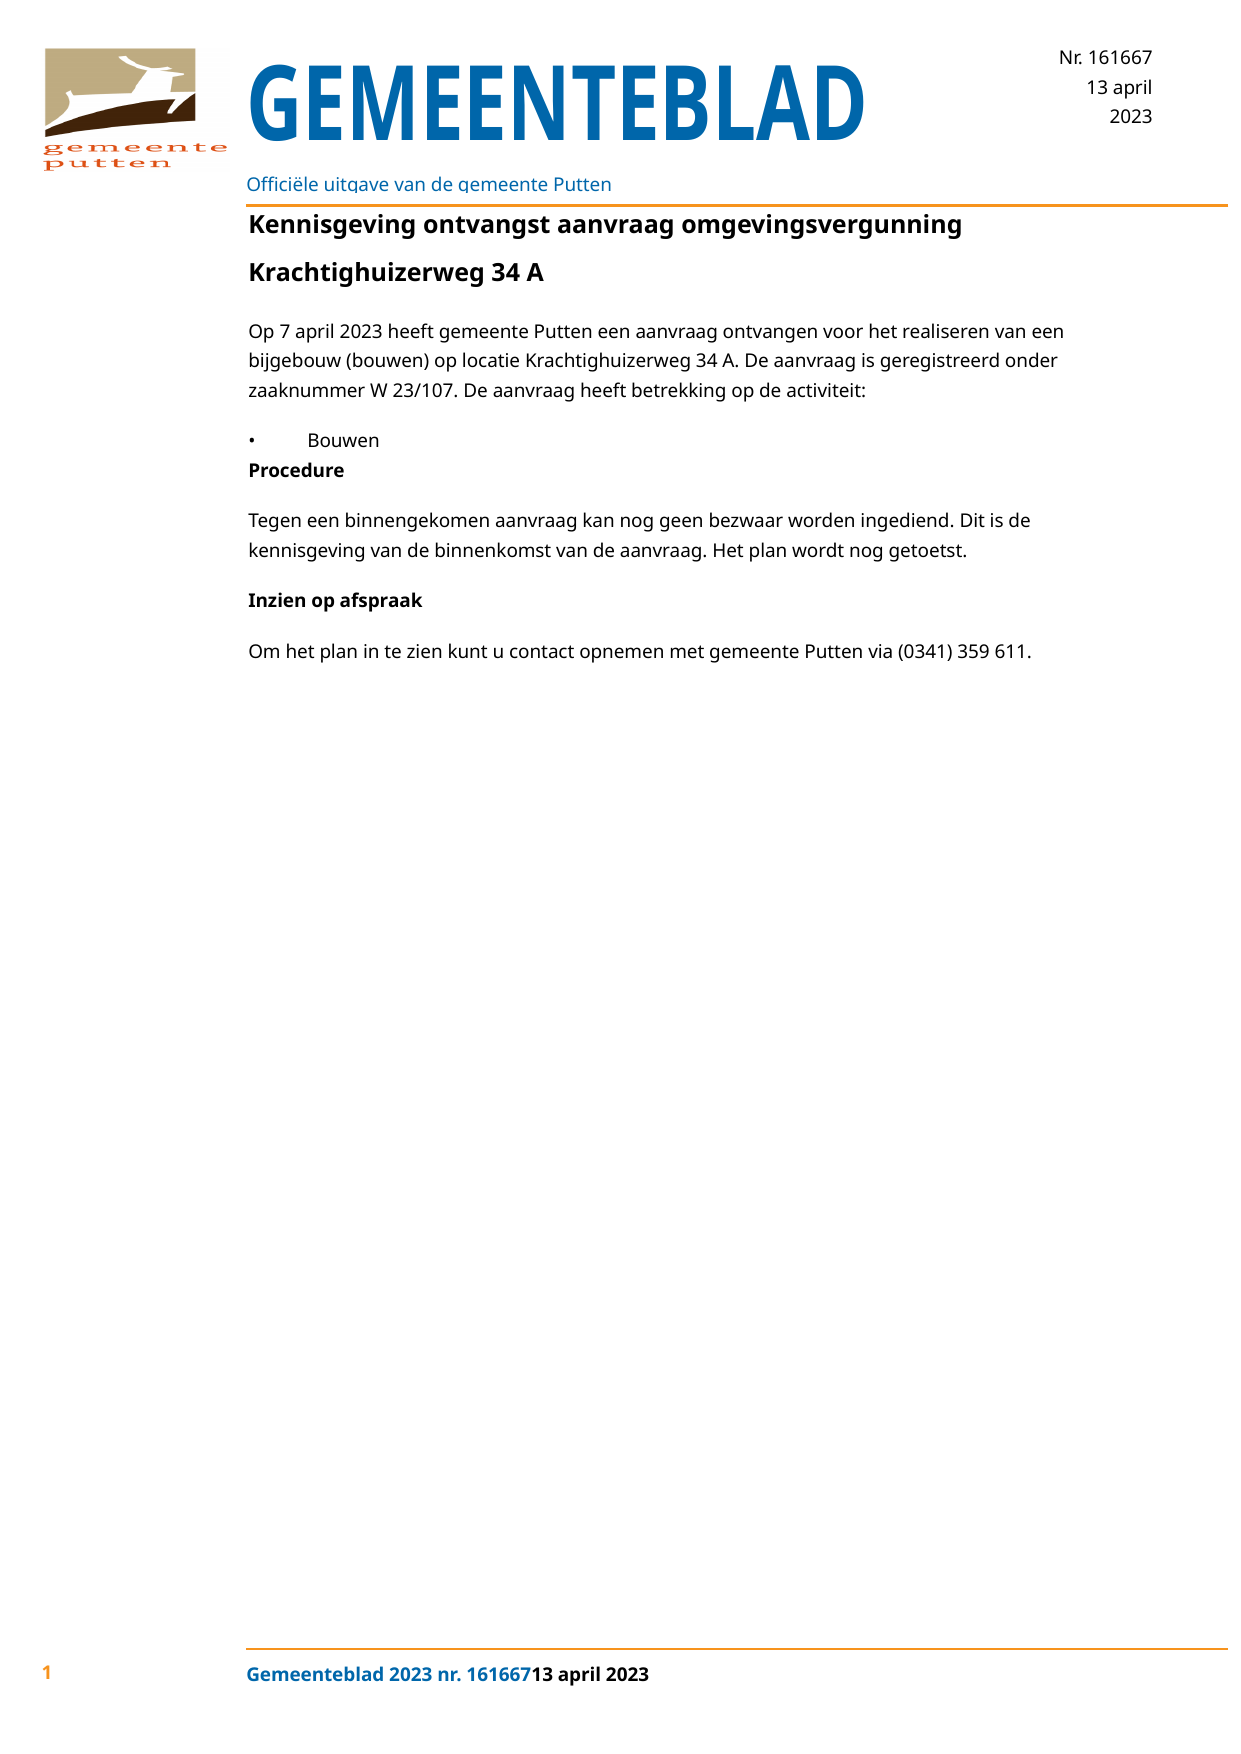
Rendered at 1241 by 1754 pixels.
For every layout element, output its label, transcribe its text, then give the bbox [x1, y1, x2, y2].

text Kennisgeving ontvangst aanvraag omgevingsvergunning Krachtighuizerweg 34 A [248, 207, 1152, 288]
picture [41, 47, 231, 172]
text Op 7 april 2023 heeft gemeente Putten een aanvraag ontvangen voor het realiseren van een bijgebouw (bouwen) op locatie Krachtighuizerweg 34 A. De aanvraag is geregistreerd onder zaaknummer W 23/107. De aanvraag heeft betrekking op de activiteit: [248, 318, 1152, 403]
text Om het plan in te zien kunt u contact opnemen met gemeente Putten via (0341) 359 611. [248, 638, 1152, 664]
text Inzien op afspraak [248, 587, 1152, 613]
list Bouwen [248, 427, 1152, 453]
text Tegen een binnengekomen aanvraag kan nog geen bezwaar worden ingediend. Dit is de kennisgeving van de binnenkomst van de aanvraag. Het plan wordt nog getoetst. [248, 507, 1152, 563]
text Procedure [248, 457, 1152, 483]
